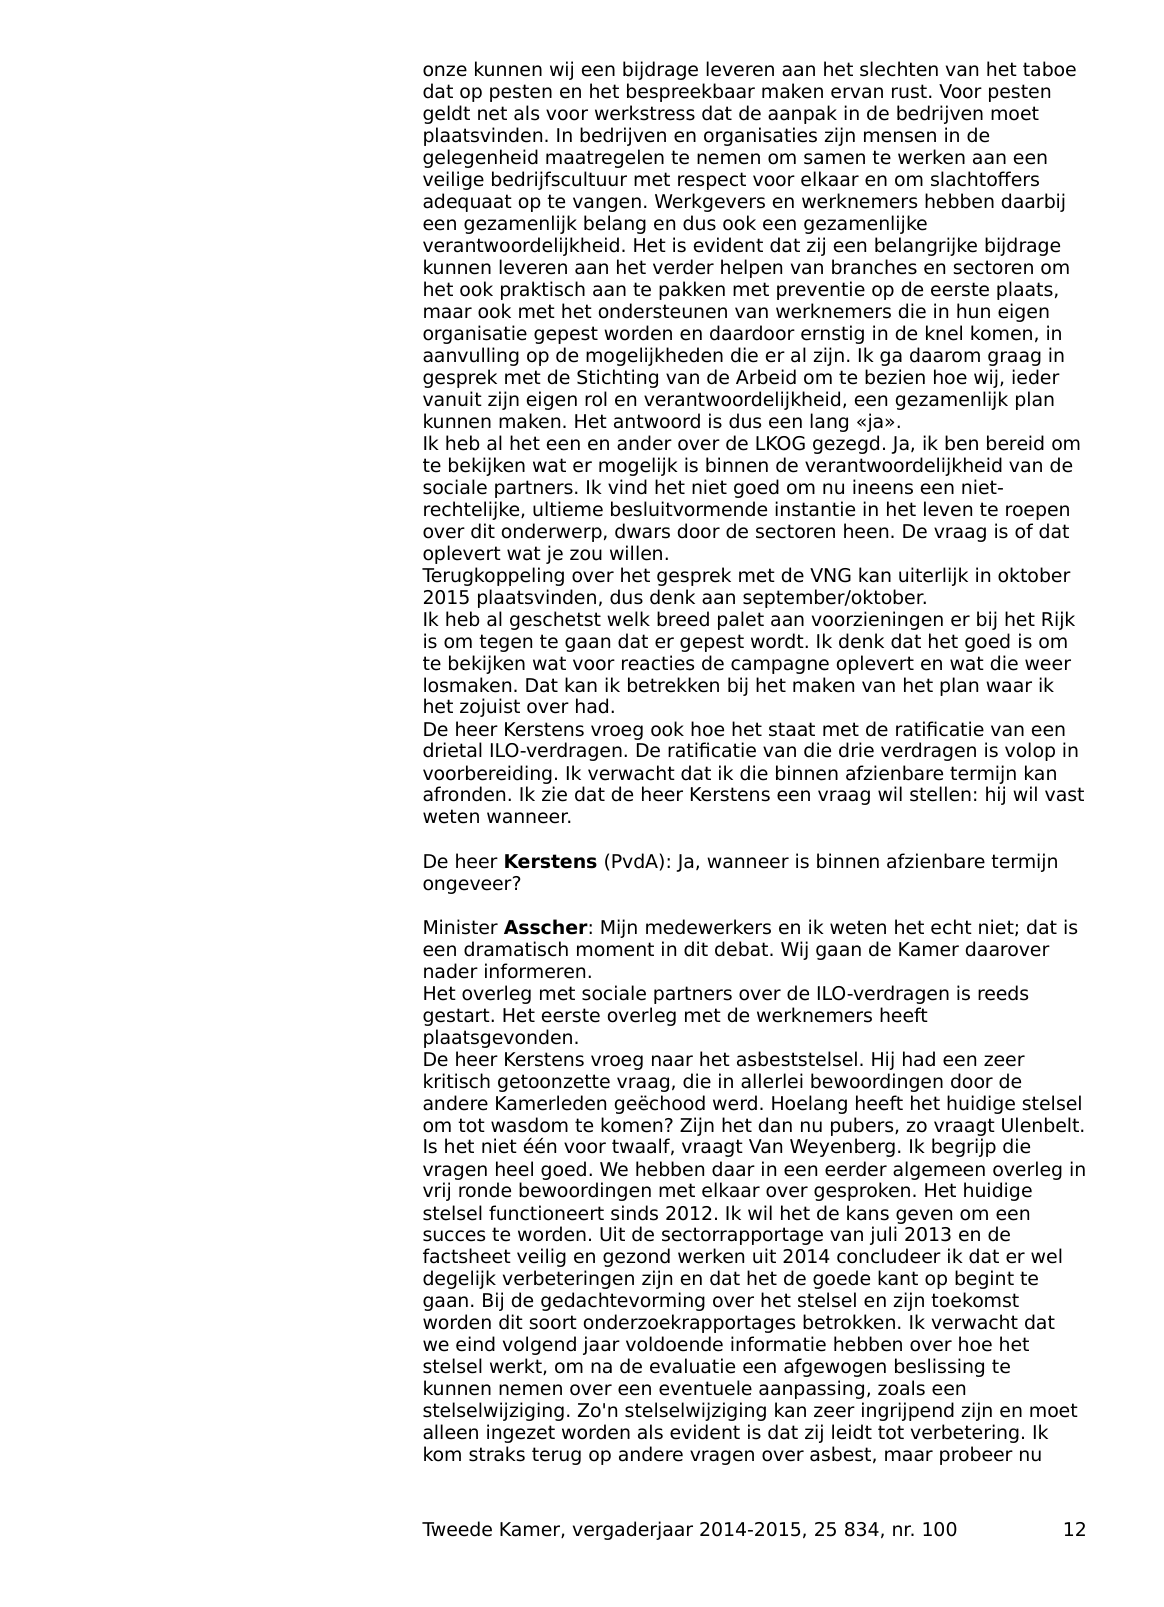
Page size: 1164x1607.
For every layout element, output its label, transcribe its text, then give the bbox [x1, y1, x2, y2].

text Minister Asscher: Mijn medewerkers en ik weten het echt niet; dat is een dramatisch moment in dit debat. Wij gaan de Kamer daarover nader informeren. [422, 917, 1087, 983]
text Ik heb al het een en ander over de LKOG gezegd. Ja, ik ben bereid om te bekijken wat er mogelijk is binnen de verantwoordelijkheid van de sociale partners. Ik vind het niet goed om nu ineens een niet-rechtelijke, ultieme besluitvormende instantie in het leven te roepen over dit onderwerp, dwars door de sectoren heen. De vraag is of dat oplevert wat je zou willen. [422, 433, 1087, 564]
text Terugkoppeling over het gesprek met de VNG kan uiterlijk in oktober 2015 plaatsvinden, dus denk aan september/oktober. [422, 564, 1087, 608]
text Het overleg met sociale partners over de ILO-verdragen is reeds gestart. Het eerste overleg met de werknemers heeft plaatsgevonden. [422, 983, 1087, 1048]
text De heer Kerstens (PvdA): Ja, wanneer is binnen afzienbare termijn ongeveer? [422, 851, 1087, 894]
text Ik heb al geschetst welk breed palet aan voorzieningen er bij het Rijk is om tegen te gaan dat er gepest wordt. Ik denk dat het goed is om te bekijken wat voor reacties de campagne oplevert en wat die weer losmaken. Dat kan ik betrekken bij het maken van het plan waar ik het zojuist over had. [422, 608, 1087, 718]
text De heer Kerstens vroeg ook hoe het staat met de ratificatie van een drietal ILO-verdragen. De ratificatie van die drie verdragen is volop in voorbereiding. Ik verwacht dat ik die binnen afzienbare termijn kan afronden. Ik zie dat de heer Kerstens een vraag wil stellen: hij wil vast weten wanneer. [422, 718, 1087, 828]
text onze kunnen wij een bijdrage leveren aan het slechten van het taboe dat op pesten en het bespreekbaar maken ervan rust. Voor pesten geldt net als voor werkstress dat de aanpak in de bedrijven moet plaatsvinden. In bedrijven en organisaties zijn mensen in de gelegenheid maatregelen te nemen om samen te werken aan een veilige bedrijfscultuur met respect voor elkaar en om slachtoffers adequaat op te vangen. Werkgevers en werknemers hebben daarbij een gezamenlijk belang en dus ook een gezamenlijke verantwoordelijkheid. Het is evident dat zij een belangrijke bijdrage kunnen leveren aan het verder helpen van branches en sectoren om het ook praktisch aan te pakken met preventie op de eerste plaats, maar ook met het ondersteunen van werknemers die in hun eigen organisatie gepest worden en daardoor ernstig in de knel komen, in aanvulling op de mogelijkheden die er al zijn. Ik ga daarom graag in gesprek met de Stichting van de Arbeid om te bezien hoe wij, ieder vanuit zijn eigen rol en verantwoordelijkheid, een gezamenlijk plan kunnen maken. Het antwoord is dus een lang «ja». [422, 59, 1087, 433]
text De heer Kerstens vroeg naar het asbeststelsel. Hij had een zeer kritisch getoonzette vraag, die in allerlei bewoordingen door de andere Kamerleden geëchood werd. Hoelang heeft het huidige stelsel om tot wasdom te komen? Zijn het dan nu pubers, zo vraagt Ulenbelt. Is het niet één voor twaalf, vraagt Van Weyenberg. Ik begrijp die vragen heel goed. We hebben daar in een eerder algemeen overleg in vrij ronde bewoordingen met elkaar over gesproken. Het huidige stelsel functioneert sinds 2012. Ik wil het de kans geven om een succes te worden. Uit de sectorrapportage van juli 2013 en de factsheet veilig en gezond werken uit 2014 concludeer ik dat er wel degelijk verbeteringen zijn en dat het de goede kant op begint te gaan. Bij de gedachtevorming over het stelsel en zijn toekomst worden dit soort onderzoekrapportages betrokken. Ik verwacht dat we eind volgend jaar voldoende informatie hebben over hoe het stelsel werkt, om na de evaluatie een afgewogen beslissing te kunnen nemen over een eventuele aanpassing, zoals een stelselwijziging. Zo'n stelselwijziging kan zeer ingrijpend zijn en moet alleen ingezet worden als evident is dat zij leidt tot verbetering. Ik kom straks terug op andere vragen over asbest, maar probeer nu [422, 1048, 1087, 1466]
